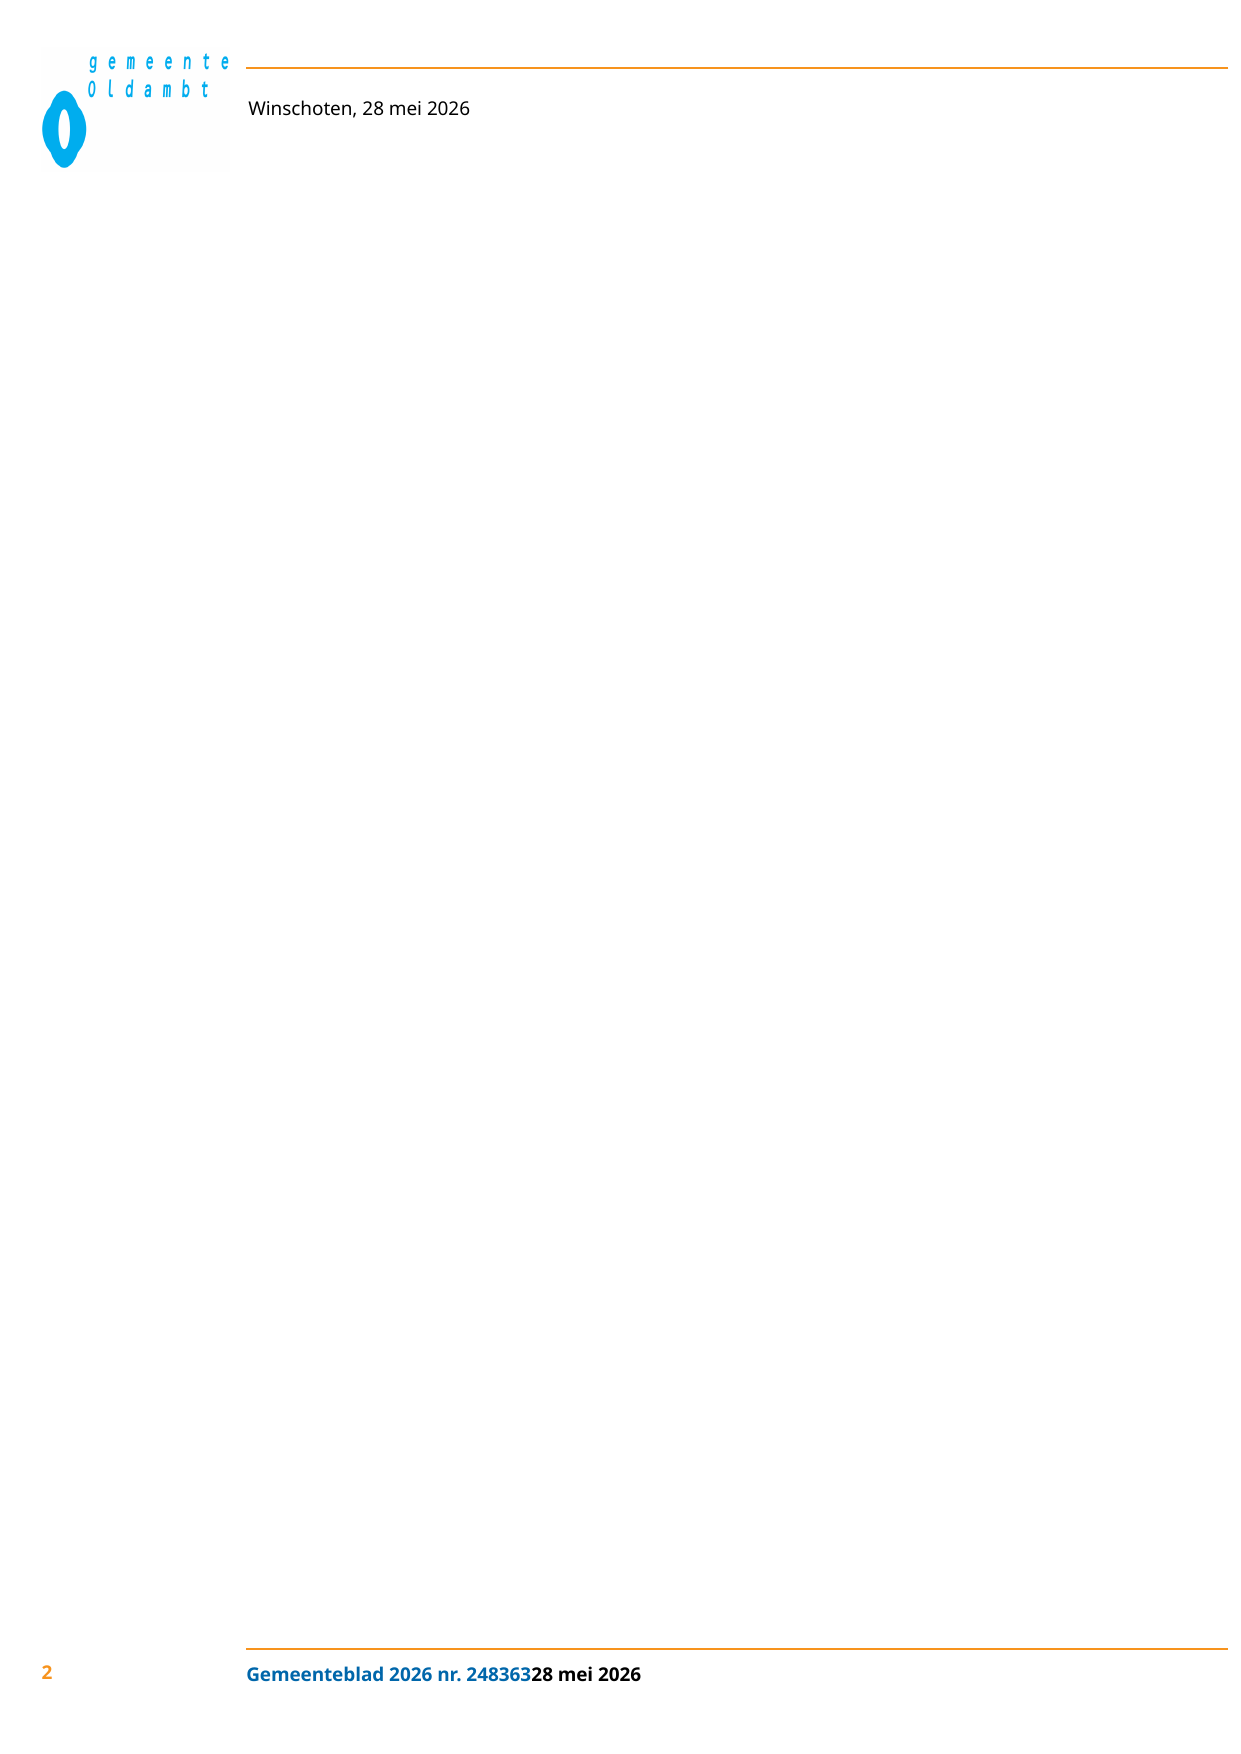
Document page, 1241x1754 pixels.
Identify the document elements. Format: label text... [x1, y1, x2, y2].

text Winschoten, 28 mei 2026 [248, 95, 1152, 121]
picture [41, 47, 231, 172]
